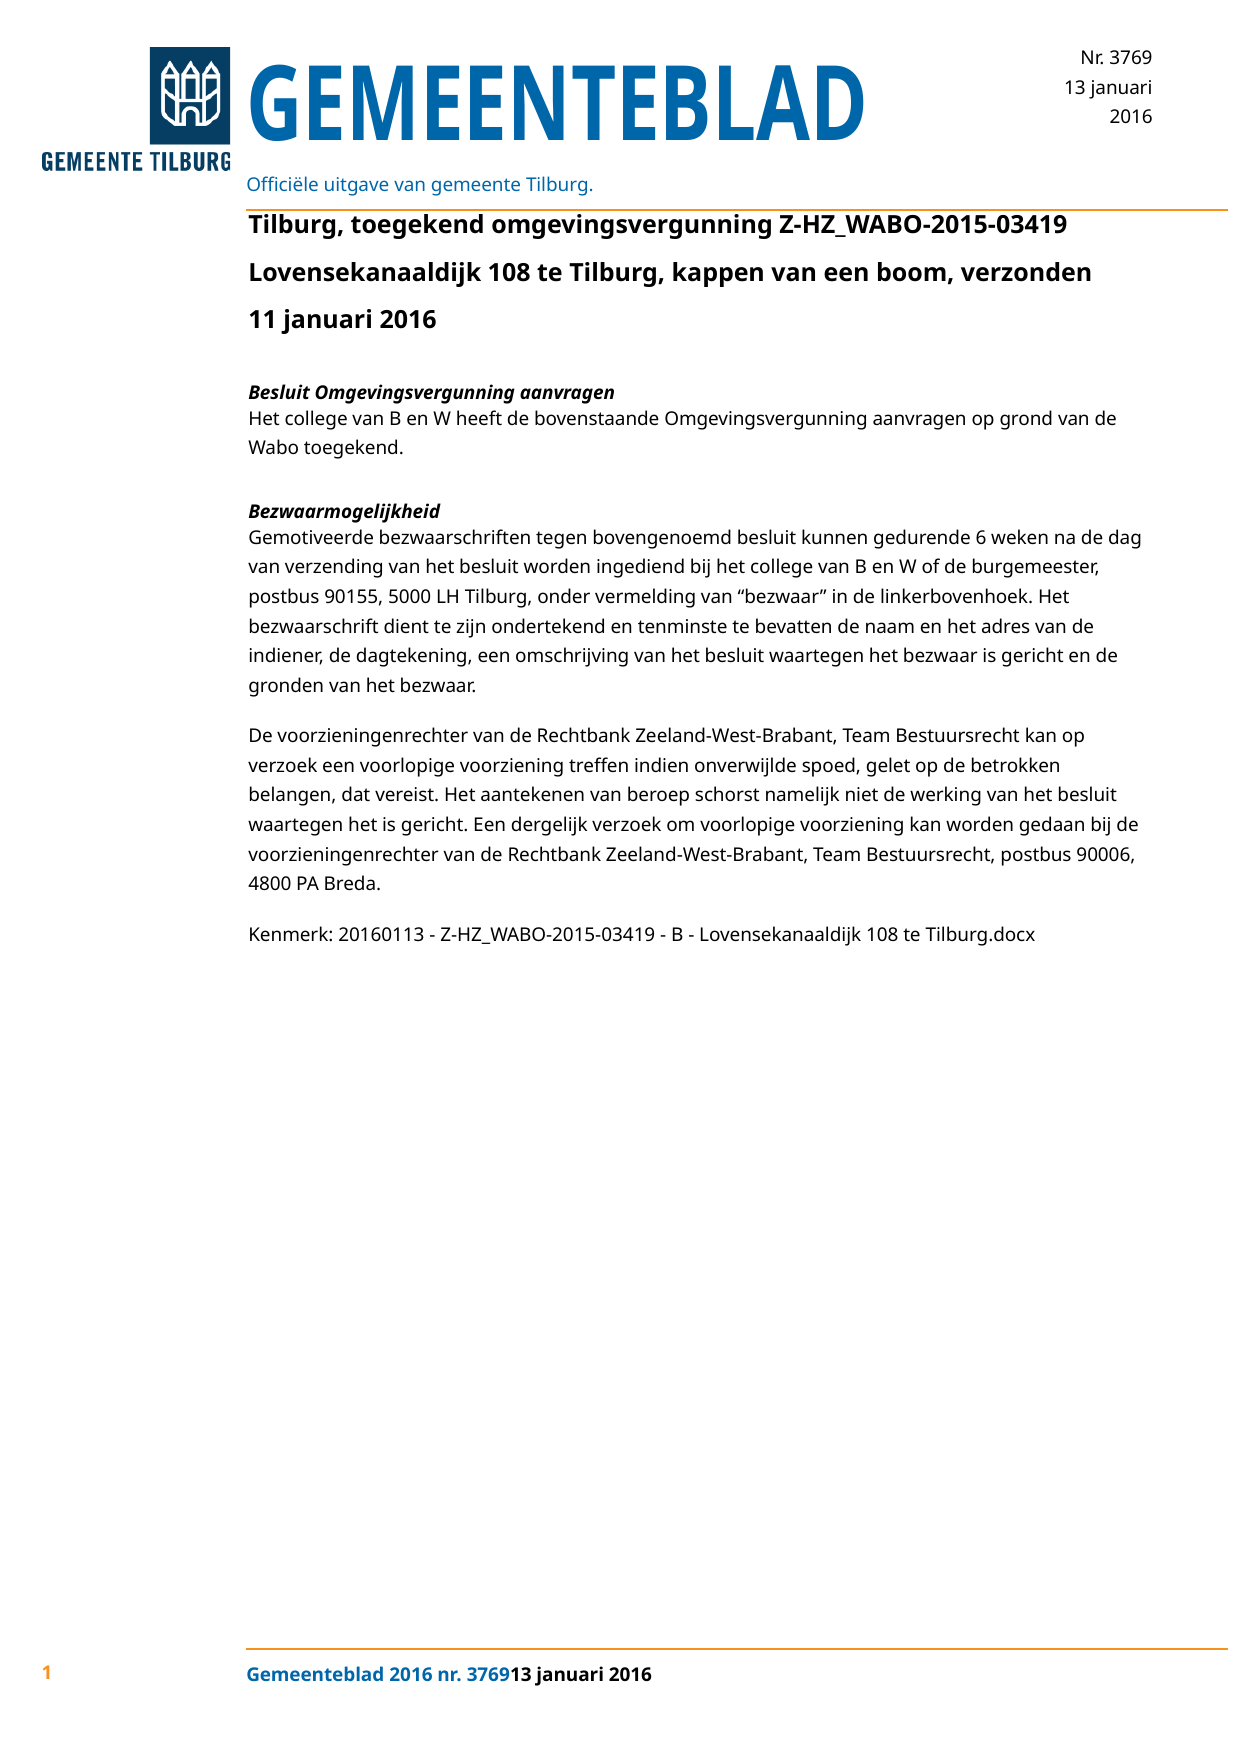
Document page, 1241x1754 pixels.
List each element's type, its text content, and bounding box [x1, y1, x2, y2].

text Bezwaarmogelijkheid [248, 498, 1152, 524]
text Besluit Omgevingsvergunning aanvragen [248, 379, 1152, 405]
text Tilburg, toegekend omgevingsvergunning Z-HZ_WABO-2015-03419 Lovensekanaaldijk 108 te Tilburg, kappen van een boom, verzonden 11 januari 2016 [248, 211, 1152, 336]
text Gemotiveerde bezwaarschriften tegen bovengenoemd besluit kunnen gedurende 6 weken na de dag van verzending van het besluit worden ingediend bij het college van B en W of de burgemeester, postbus 90155, 5000 LH Tilburg, onder vermelding van “bezwaar” in de linkerbovenhoek. Het bezwaarschrift dient te zijn ondertekend en tenminste te bevatten de naam en het adres van de indiener, de dagtekening, een omschrijving van het besluit waartegen het bezwaar is gericht en de gronden van het bezwaar. [248, 524, 1152, 698]
text Het college van B en W heeft de bovenstaande Omgevingsvergunning aanvragen op grond van de Wabo toegekend. [248, 405, 1152, 460]
text De voorzieningenrechter van de Rechtbank Zeeland-West-Brabant, Team Bestuursrecht kan op verzoek een voorlopige voorziening treffen indien onverwijlde spoed, gelet op de betrokken belangen, dat vereist. Het aantekenen van beroep schorst namelijk niet de werking van het besluit waartegen het is gericht. Een dergelijk verzoek om voorlopige voorziening kan worden gedaan bij de voorzieningenrechter van de Rechtbank Zeeland-West-Brabant, Team Bestuursrecht, postbus 90006, 4800 PA Breda. [248, 722, 1152, 896]
picture [41, 47, 231, 172]
text Kenmerk: 20160113 - Z-HZ_WABO-2015-03419 - B - Lovensekanaaldijk 108 te Tilburg.docx [248, 921, 1152, 946]
